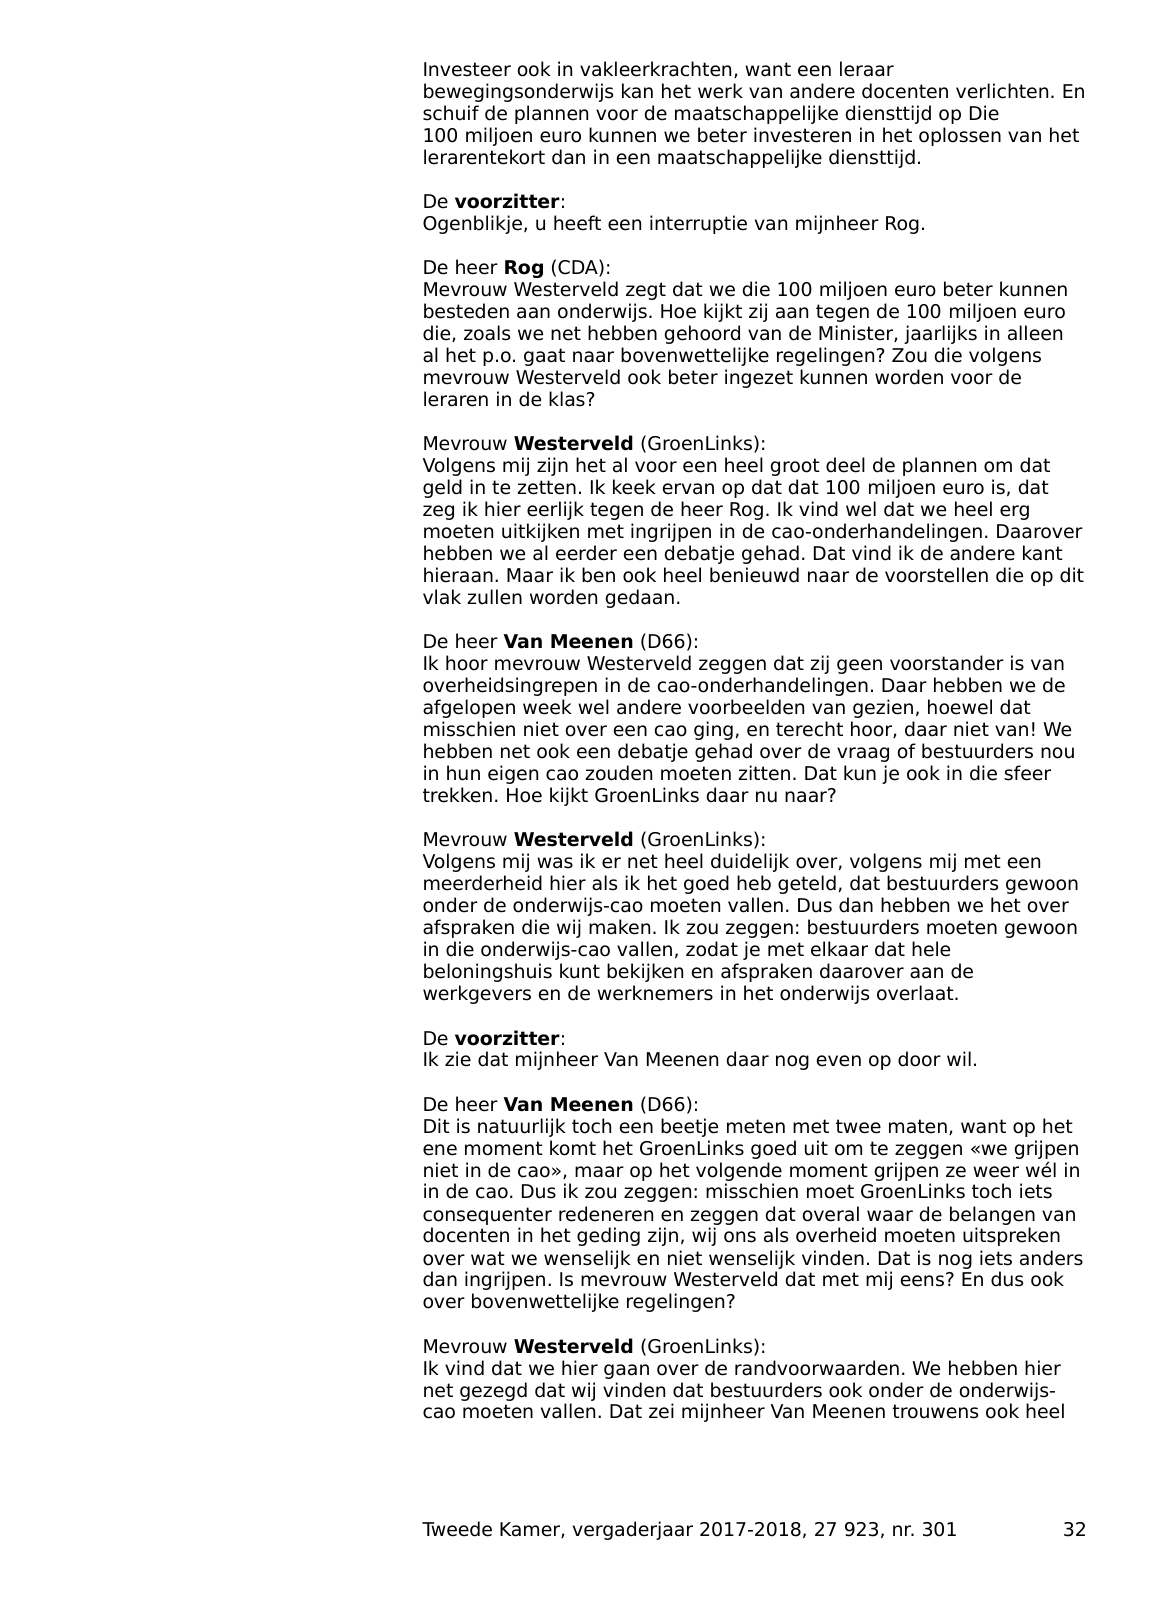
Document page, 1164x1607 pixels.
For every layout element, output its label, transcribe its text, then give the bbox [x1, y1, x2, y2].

text Ik zie dat mijnheer Van Meenen daar nog even op door wil. [422, 1049, 1087, 1071]
text Volgens mij was ik er net heel duidelijk over, volgens mij met een meerderheid hier als ik het goed heb geteld, dat bestuurders gewoon onder de onderwijs-cao moeten vallen. Dus dan hebben we het over afspraken die wij maken. Ik zou zeggen: bestuurders moeten gewoon in die onderwijs-cao vallen, zodat je met elkaar dat hele beloningshuis kunt bekijken en afspraken daarover aan de werkgevers en de werknemers in het onderwijs overlaat. [422, 851, 1087, 1005]
text Mevrouw Westerveld (GroenLinks): [422, 829, 1087, 851]
text Mevrouw Westerveld (GroenLinks): [422, 1336, 1087, 1357]
text Ik vind dat we hier gaan over de randvoorwaarden. We hebben hier net gezegd dat wij vinden dat bestuurders ook onder de onderwijs-cao moeten vallen. Dat zei mijnheer Van Meenen trouwens ook heel [422, 1357, 1087, 1423]
text De voorzitter: [422, 1027, 1087, 1049]
text Ogenblikje, u heeft een interruptie van mijnheer Rog. [422, 213, 1087, 235]
text De heer Rog (CDA): [422, 257, 1087, 279]
text De heer Van Meenen (D66): [422, 631, 1087, 653]
text Ik hoor mevrouw Westerveld zeggen dat zij geen voorstander is van overheidsingrepen in de cao-onderhandelingen. Daar hebben we de afgelopen week wel andere voorbeelden van gezien, hoewel dat misschien niet over een cao ging, en terecht hoor, daar niet van! We hebben net ook een debatje gehad over de vraag of bestuurders nou in hun eigen cao zouden moeten zitten. Dat kun je ook in die sfeer trekken. Hoe kijkt GroenLinks daar nu naar? [422, 653, 1087, 807]
text De heer Van Meenen (D66): [422, 1093, 1087, 1116]
text Investeer ook in vakleerkrachten, want een leraar bewegingsonderwijs kan het werk van andere docenten verlichten. En schuif de plannen voor de maatschappelijke diensttijd op Die 100 miljoen euro kunnen we beter investeren in het oplossen van het lerarentekort dan in een maatschappelijke diensttijd. [422, 59, 1087, 169]
text De voorzitter: [422, 191, 1087, 213]
text Mevrouw Westerveld zegt dat we die 100 miljoen euro beter kunnen besteden aan onderwijs. Hoe kijkt zij aan tegen de 100 miljoen euro die, zoals we net hebben gehoord van de Minister, jaarlijks in alleen al het p.o. gaat naar bovenwettelijke regelingen? Zou die volgens mevrouw Westerveld ook beter ingezet kunnen worden voor de leraren in de klas? [422, 279, 1087, 411]
text Dit is natuurlijk toch een beetje meten met twee maten, want op het ene moment komt het GroenLinks goed uit om te zeggen «we grijpen niet in de cao», maar op het volgende moment grijpen ze weer wél in in de cao. Dus ik zou zeggen: misschien moet GroenLinks toch iets consequenter redeneren en zeggen dat overal waar de belangen van docenten in het geding zijn, wij ons als overheid moeten uitspreken over wat we wenselijk en niet wenselijk vinden. Dat is nog iets anders dan ingrijpen. Is mevrouw Westerveld dat met mij eens? En dus ook over bovenwettelijke regelingen? [422, 1116, 1087, 1313]
text Mevrouw Westerveld (GroenLinks): [422, 433, 1087, 455]
text Volgens mij zijn het al voor een heel groot deel de plannen om dat geld in te zetten. Ik keek ervan op dat dat 100 miljoen euro is, dat zeg ik hier eerlijk tegen de heer Rog. Ik vind wel dat we heel erg moeten uitkijken met ingrijpen in de cao-onderhandelingen. Daarover hebben we al eerder een debatje gehad. Dat vind ik de andere kant hieraan. Maar ik ben ook heel benieuwd naar de voorstellen die op dit vlak zullen worden gedaan. [422, 455, 1087, 609]
